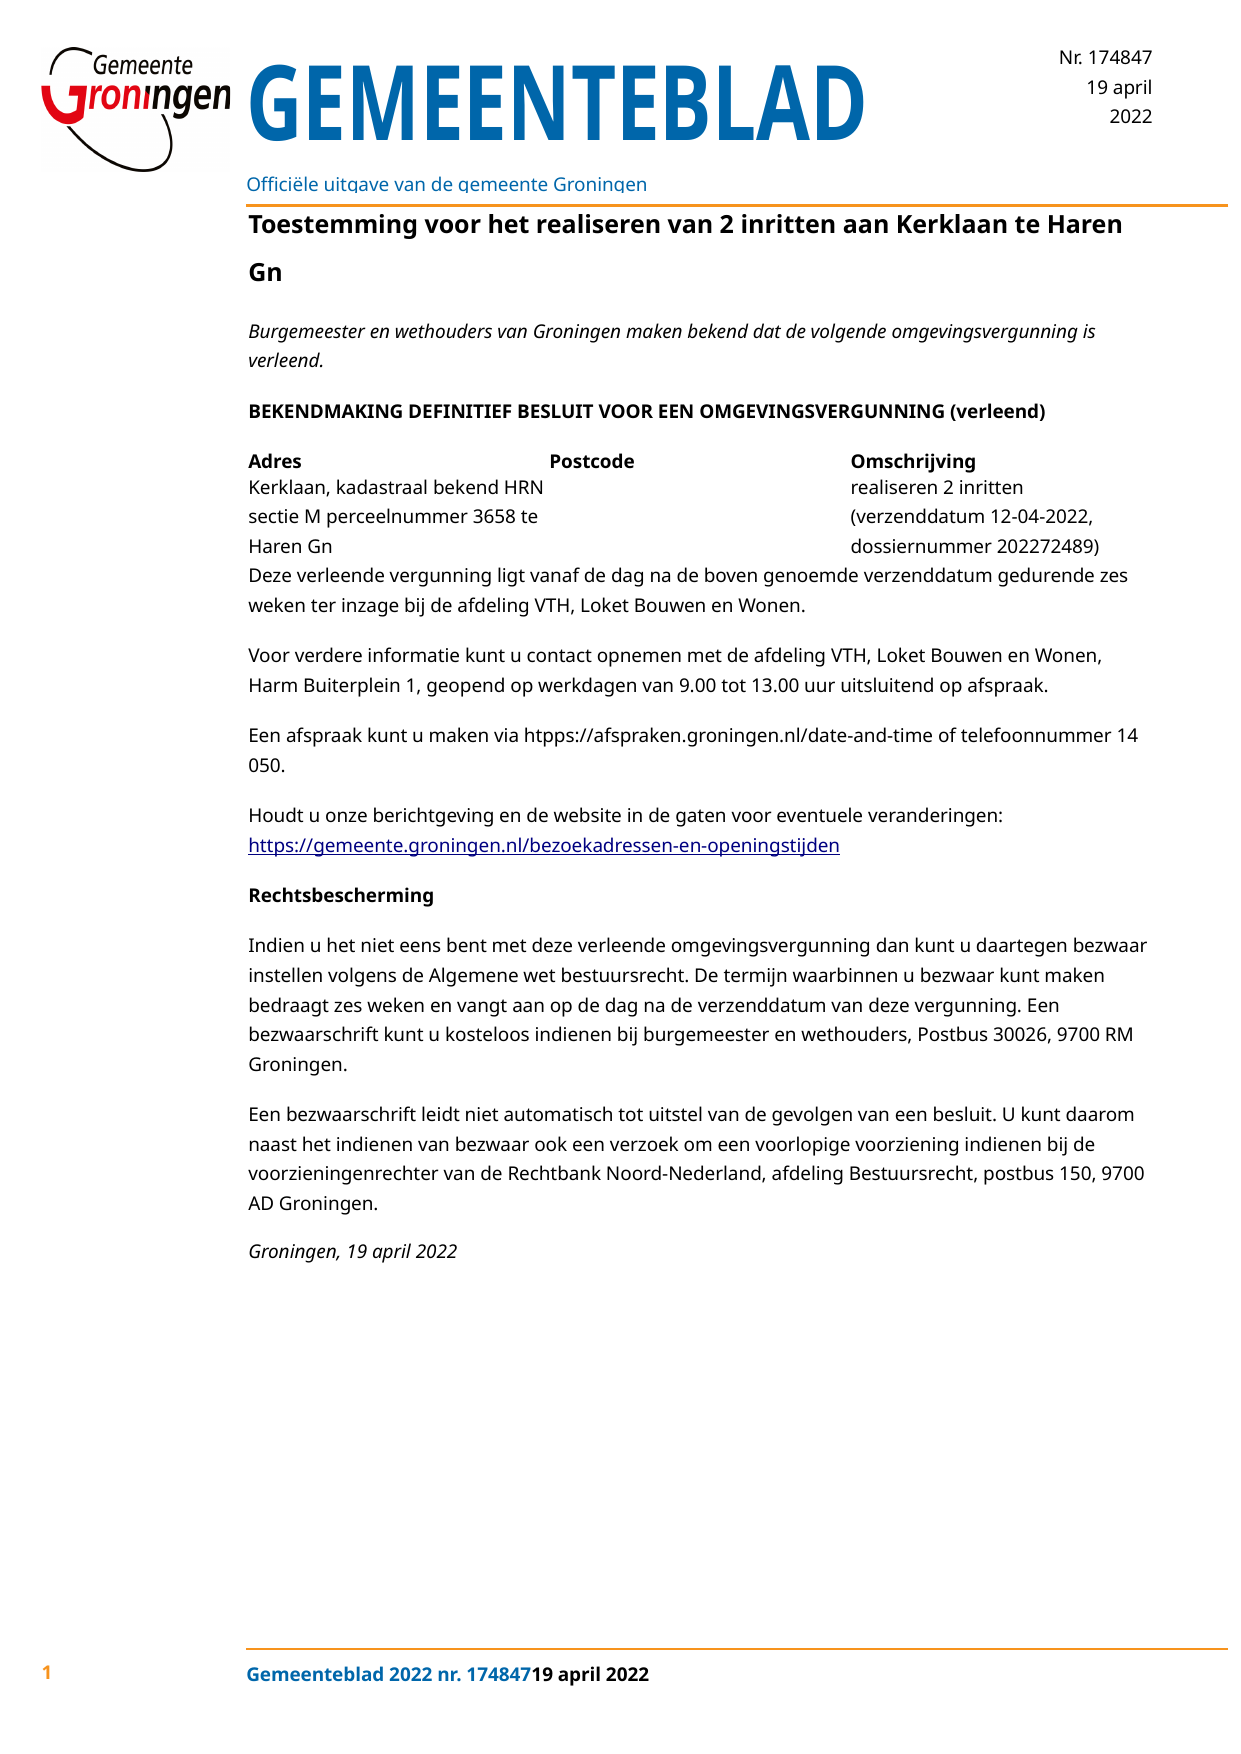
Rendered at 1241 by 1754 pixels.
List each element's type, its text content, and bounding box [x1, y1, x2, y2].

text Toestemming voor het realiseren van 2 inritten aan Kerklaan te Haren Gn [248, 207, 1152, 288]
text Burgemeester en wethouders van Groningen maken bekend dat de volgende omgevingsvergunning is verleend. [248, 318, 1152, 373]
text Houdt u onze berichtgeving en de website in de gaten voor eventuele veranderingen: https://gemeente.groningen.nl/bezoekadressen-en-openingstijden [248, 802, 1152, 858]
text Deze verleende vergunning ligt vanaf de dag na de boven genoemde verzenddatum gedurende zes weken ter inzage bij de afdeling VTH, Loket Bouwen en Wonen. [248, 562, 1152, 618]
table_cell Kerklaan, kadastraal bekend HRN sectie M perceelnummer 3658 te Haren Gn [248, 474, 549, 559]
text Een bezwaarschrift leidt niet automatisch tot uitstel van de gevolgen van een besluit. U kunt daarom naast het indienen van bezwaar ook een verzoek om een voorlopige voorziening indienen bij de voorzieningenrechter van de Rechtbank Noord-Nederland, afdeling Bestuursrecht, postbus 150, 9700 AD Groningen. [248, 1101, 1152, 1216]
text Groningen, 19 april 2022 [248, 1238, 1152, 1264]
table_header Adres [248, 449, 549, 474]
text Indien u het niet eens bent met deze verleende omgevingsvergunning dan kunt u daartegen bezwaar instellen volgens de Algemene wet bestuursrecht. De termijn waarbinnen u bezwaar kunt maken bedraagt zes weken en vangt aan op de dag na de verzenddatum van deze vergunning. Een bezwaarschrift kunt u kosteloos indienen bij burgemeester en wethouders, Postbus 30026, 9700 RM Groningen. [248, 933, 1152, 1077]
table_cell [549, 474, 850, 559]
text Rechtsbescherming [248, 882, 1152, 908]
table_cell realiseren 2 inritten (verzenddatum 12-04-2022, dossiernummer 202272489) [850, 474, 1152, 559]
picture [41, 47, 231, 172]
table_header Omschrijving [850, 449, 1152, 474]
text BEKENDMAKING DEFINITIEF BESLUIT VOOR EEN OMGEVINGSVERGUNNING (verleend) [248, 398, 1152, 424]
text Voor verdere informatie kunt u contact opnemen met de afdeling VTH, Loket Bouwen en Wonen, Harm Buiterplein 1, geopend op werkdagen van 9.00 tot 13.00 uur uitsluitend op afspraak. [248, 642, 1152, 698]
table_header Postcode [549, 449, 850, 474]
text Een afspraak kunt u maken via htpps://afspraken.groningen.nl/date-and-time of telefoonnummer 14 050. [248, 722, 1152, 778]
